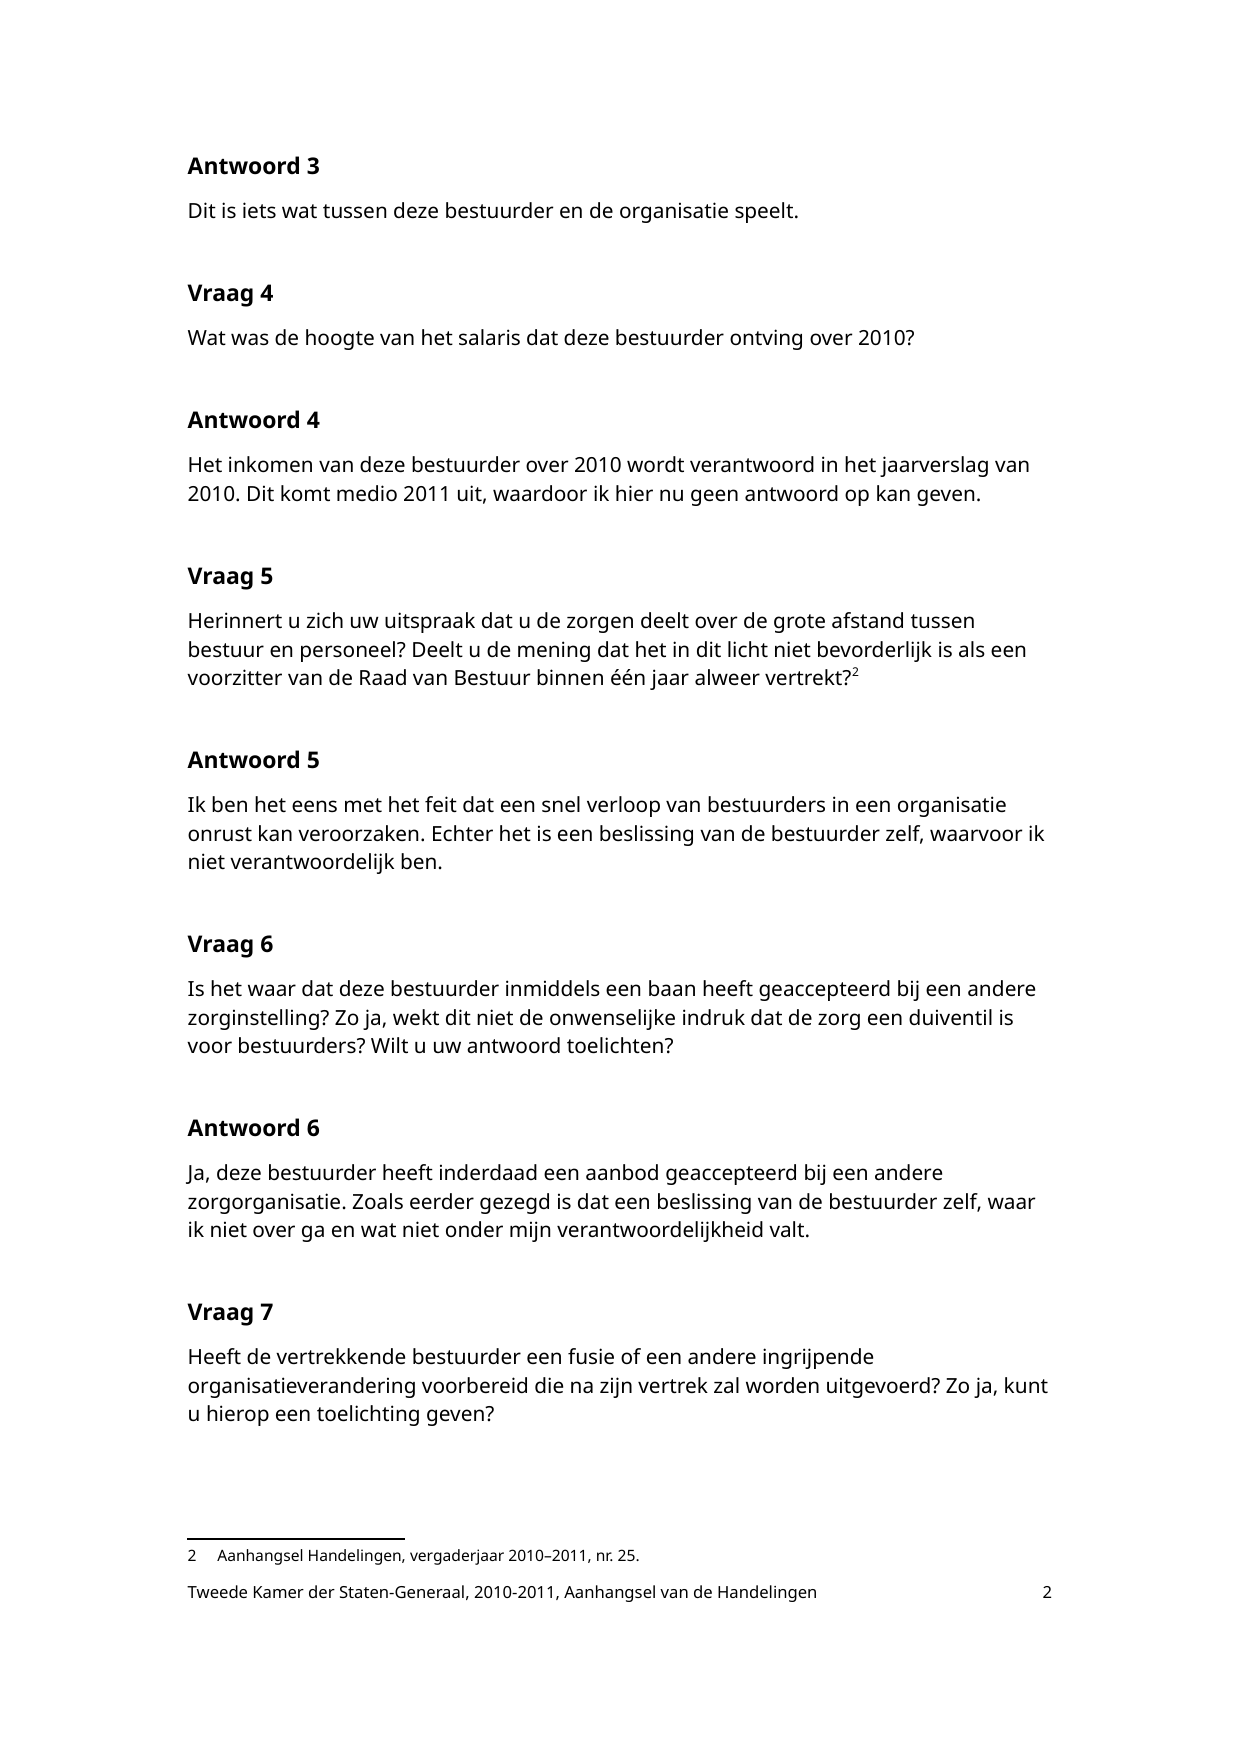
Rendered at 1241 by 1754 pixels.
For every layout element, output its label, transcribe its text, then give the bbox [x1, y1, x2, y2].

text Ja, deze bestuurder heeft inderdaad een aanbod geaccepteerd bij een andere zorgorganisatie. Zoals eerder gezegd is dat een beslissing van de bestuurder zelf, waar ik niet over ga en wat niet onder mijn verantwoordelijkheid valt. [187, 1158, 1053, 1244]
subtitle Vraag 4 [187, 277, 1053, 308]
text Wat was de hoogte van het salaris dat deze bestuurder ontving over 2010? [187, 323, 1053, 352]
subtitle Vraag 7 [187, 1296, 1053, 1327]
text Is het waar dat deze bestuurder inmiddels een baan heeft geaccepteerd bij een andere zorginstelling? Zo ja, wekt dit niet de onwenselijke indruk dat de zorg een duiventil is voor bestuurders? Wilt u uw antwoord toelichten? [187, 974, 1053, 1060]
text Aanhangsel Handelingen, vergaderjaar 2010–2011, nr. 25. [187, 1538, 1053, 1566]
text Dit is iets wat tussen deze bestuurder en de organisatie speelt. [187, 196, 1053, 225]
text Het inkomen van deze bestuurder over 2010 wordt verantwoord in het jaarverslag van 2010. Dit komt medio 2011 uit, waardoor ik hier nu geen antwoord op kan geven. [187, 451, 1053, 507]
text Heeft de vertrekkende bestuurder een fusie of een andere ingrijpende organisatieverandering voorbereid die na zijn vertrek zal worden uitgevoerd? Zo ja, kunt u hierop een toelichting geven? [187, 1342, 1053, 1428]
subtitle Antwoord 3 [187, 150, 1053, 181]
subtitle Antwoord 5 [187, 744, 1053, 775]
subtitle Antwoord 4 [187, 404, 1053, 436]
text Herinnert u zich uw uitspraak dat u de zorgen deelt over de grote afstand tussen bestuur en personeel? Deelt u de mening dat het in dit licht niet bevorderlijk is als een voorzitter van de Raad van Bestuur binnen één jaar alweer vertrekt? [187, 606, 1053, 692]
subtitle Antwoord 6 [187, 1112, 1053, 1143]
text Ik ben het eens met het feit dat een snel verloop van bestuurders in een organisatie onrust kan veroorzaken. Echter het is een beslissing van de bestuurder zelf, waarvoor ik niet verantwoordelijk ben. [187, 790, 1053, 876]
subtitle Vraag 5 [187, 560, 1053, 591]
subtitle Vraag 6 [187, 928, 1053, 959]
